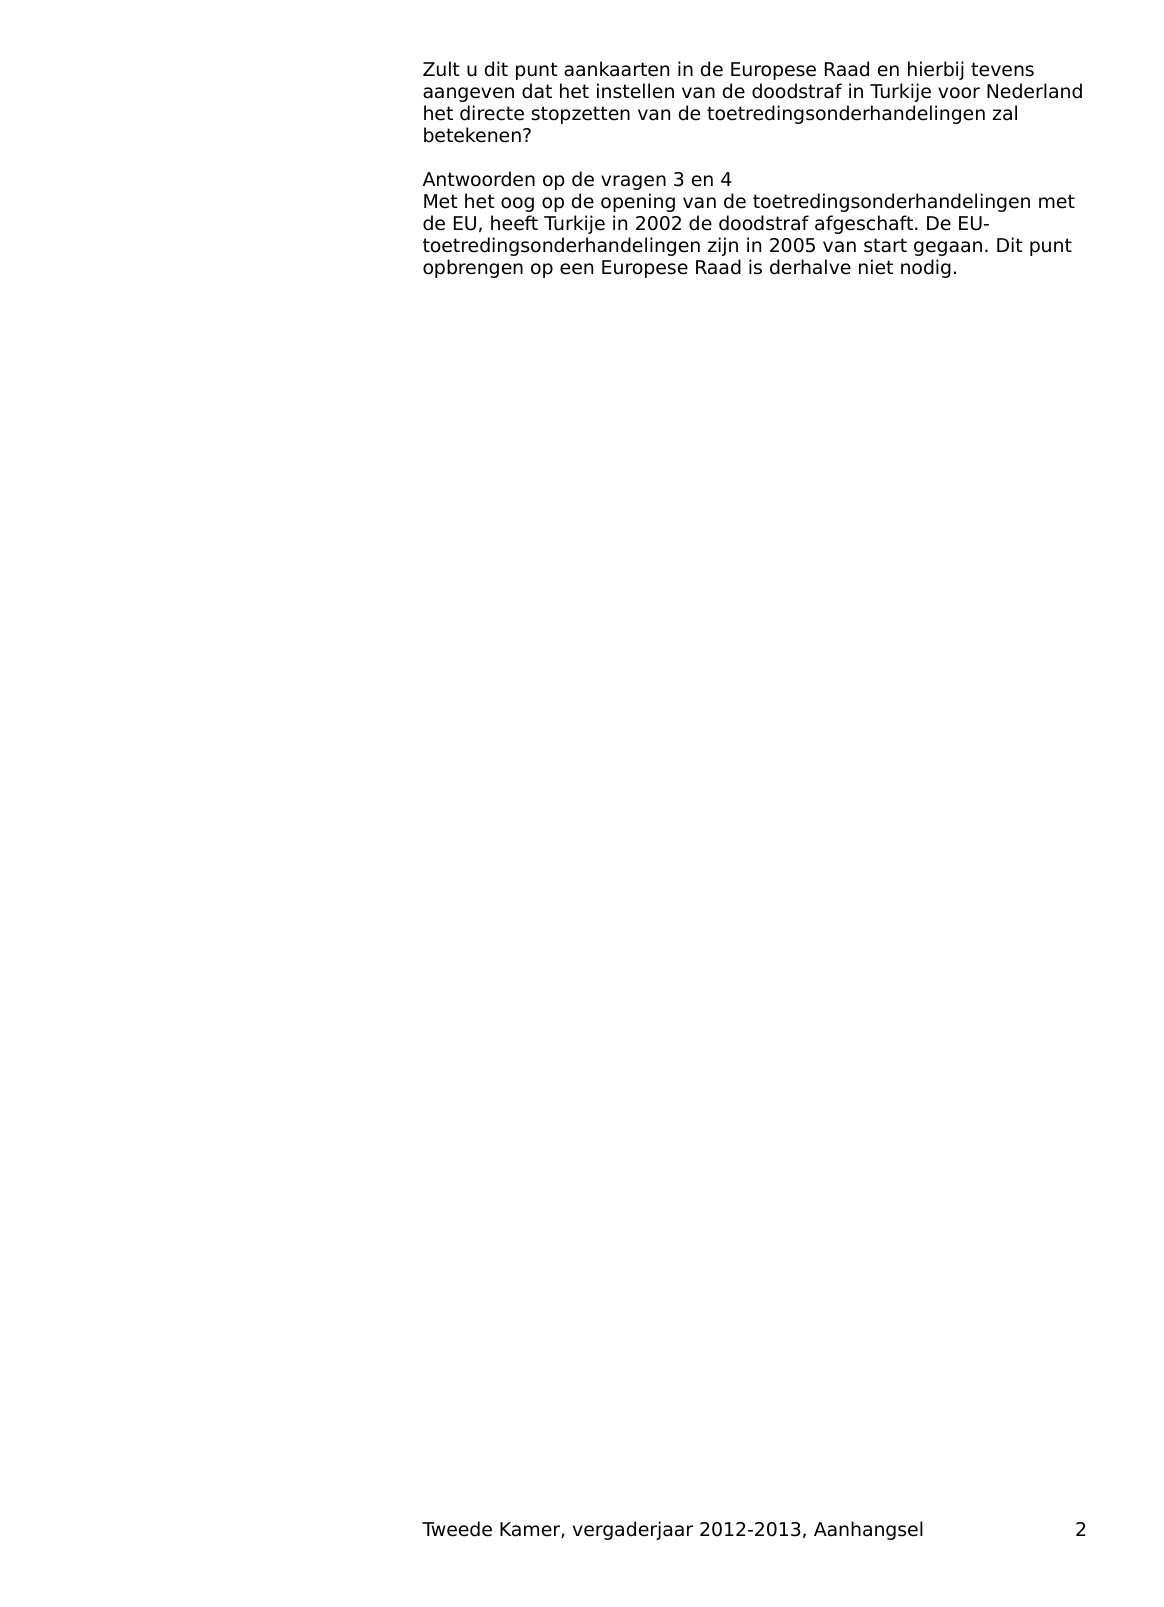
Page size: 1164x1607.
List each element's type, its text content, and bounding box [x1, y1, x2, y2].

text Antwoorden op de vragen 3 en 4 [422, 169, 1087, 191]
text Zult u dit punt aankaarten in de Europese Raad en hierbij tevens aangeven dat het instellen van de doodstraf in Turkije voor Nederland het directe stopzetten van de toetredingsonderhandelingen zal betekenen? [422, 59, 1087, 147]
text Met het oog op de opening van de toetredingsonderhandelingen met de EU, heeft Turkije in 2002 de doodstraf afgeschaft. De EU-toetredingsonderhandelingen zijn in 2005 van start gegaan. Dit punt opbrengen op een Europese Raad is derhalve niet nodig. [422, 191, 1087, 279]
